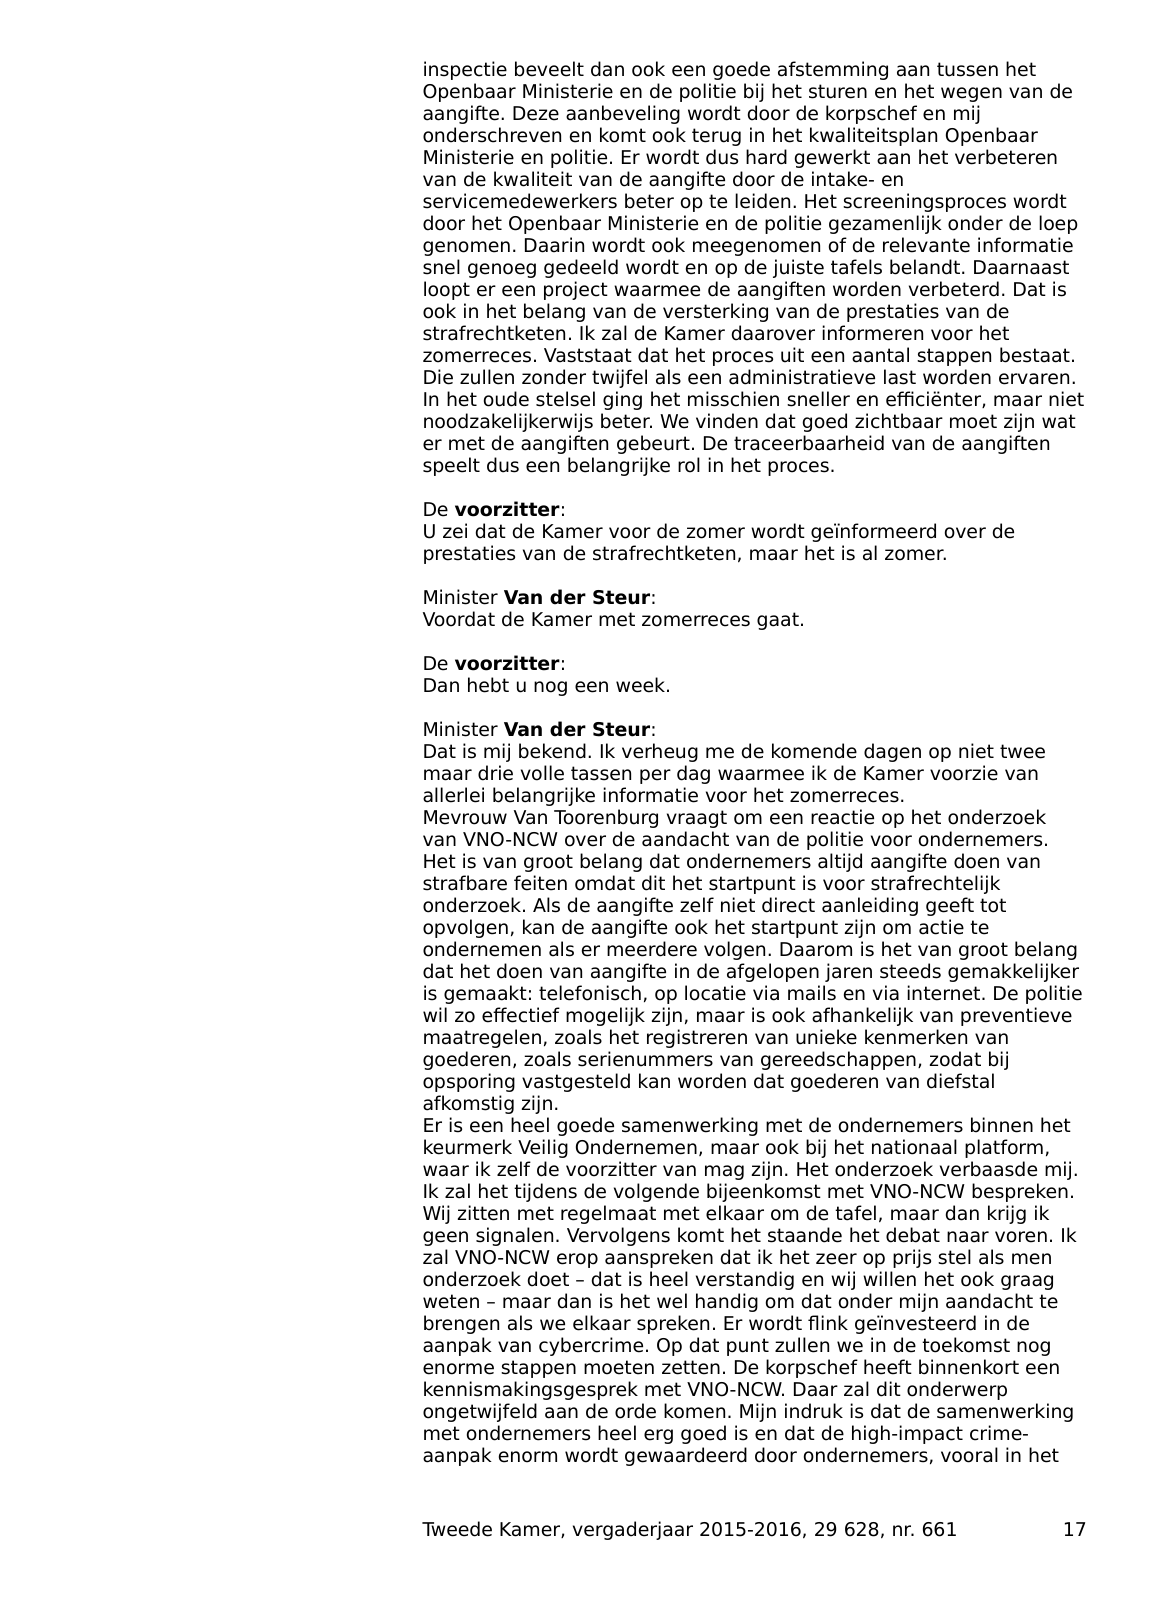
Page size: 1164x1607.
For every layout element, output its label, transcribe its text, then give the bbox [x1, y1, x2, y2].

text Minister Van der Steur: [422, 719, 1087, 741]
text U zei dat de Kamer voor de zomer wordt geïnformeerd over de prestaties van de strafrechtketen, maar het is al zomer. [422, 521, 1087, 565]
text Voordat de Kamer met zomerreces gaat. [422, 609, 1087, 631]
text De voorzitter: [422, 499, 1087, 521]
text Dan hebt u nog een week. [422, 675, 1087, 697]
text Er is een heel goede samenwerking met de ondernemers binnen het keurmerk Veilig Ondernemen, maar ook bij het nationaal platform, waar ik zelf de voorzitter van mag zijn. Het onderzoek verbaasde mij. Ik zal het tijdens de volgende bijeenkomst met VNO-NCW bespreken. Wij zitten met regelmaat met elkaar om de tafel, maar dan krijg ik geen signalen. Vervolgens komt het staande het debat naar voren. Ik zal VNO-NCW erop aanspreken dat ik het zeer op prijs stel als men onderzoek doet – dat is heel verstandig en wij willen het ook graag weten – maar dan is het wel handig om dat onder mijn aandacht te brengen als we elkaar spreken. Er wordt flink geïnvesteerd in de aanpak van cybercrime. Op dat punt zullen we in de toekomst nog enorme stappen moeten zetten. De korpschef heeft binnenkort een kennismakingsgesprek met VNO-NCW. Daar zal dit onderwerp ongetwijfeld aan de orde komen. Mijn indruk is dat de samenwerking met ondernemers heel erg goed is en dat de high-impact crime-aanpak enorm wordt gewaardeerd door ondernemers, vooral in het [422, 1115, 1087, 1467]
text Dat is mij bekend. Ik verheug me de komende dagen op niet twee maar drie volle tassen per dag waarmee ik de Kamer voorzie van allerlei belangrijke informatie voor het zomerreces. [422, 741, 1087, 807]
text Minister Van der Steur: [422, 587, 1087, 609]
text Mevrouw Van Toorenburg vraagt om een reactie op het onderzoek van VNO-NCW over de aandacht van de politie voor ondernemers. Het is van groot belang dat ondernemers altijd aangifte doen van strafbare feiten omdat dit het startpunt is voor strafrechtelijk onderzoek. Als de aangifte zelf niet direct aanleiding geeft tot opvolgen, kan de aangifte ook het startpunt zijn om actie te ondernemen als er meerdere volgen. Daarom is het van groot belang dat het doen van aangifte in de afgelopen jaren steeds gemakkelijker is gemaakt: telefonisch, op locatie via mails en via internet. De politie wil zo effectief mogelijk zijn, maar is ook afhankelijk van preventieve maatregelen, zoals het registreren van unieke kenmerken van goederen, zoals serienummers van gereedschappen, zodat bij opsporing vastgesteld kan worden dat goederen van diefstal afkomstig zijn. [422, 807, 1087, 1115]
text inspectie beveelt dan ook een goede afstemming aan tussen het Openbaar Ministerie en de politie bij het sturen en het wegen van de aangifte. Deze aanbeveling wordt door de korpschef en mij onderschreven en komt ook terug in het kwaliteitsplan Openbaar Ministerie en politie. Er wordt dus hard gewerkt aan het verbeteren van de kwaliteit van de aangifte door de intake- en servicemedewerkers beter op te leiden. Het screeningsproces wordt door het Openbaar Ministerie en de politie gezamenlijk onder de loep genomen. Daarin wordt ook meegenomen of de relevante informatie snel genoeg gedeeld wordt en op de juiste tafels belandt. Daarnaast loopt er een project waarmee de aangiften worden verbeterd. Dat is ook in het belang van de versterking van de prestaties van de strafrechtketen. Ik zal de Kamer daarover informeren voor het zomerreces. Vaststaat dat het proces uit een aantal stappen bestaat. Die zullen zonder twijfel als een administratieve last worden ervaren. In het oude stelsel ging het misschien sneller en efficiënter, maar niet noodzakelijkerwijs beter. We vinden dat goed zichtbaar moet zijn wat er met de aangiften gebeurt. De traceerbaarheid van de aangiften speelt dus een belangrijke rol in het proces. [422, 59, 1087, 477]
text De voorzitter: [422, 653, 1087, 675]
